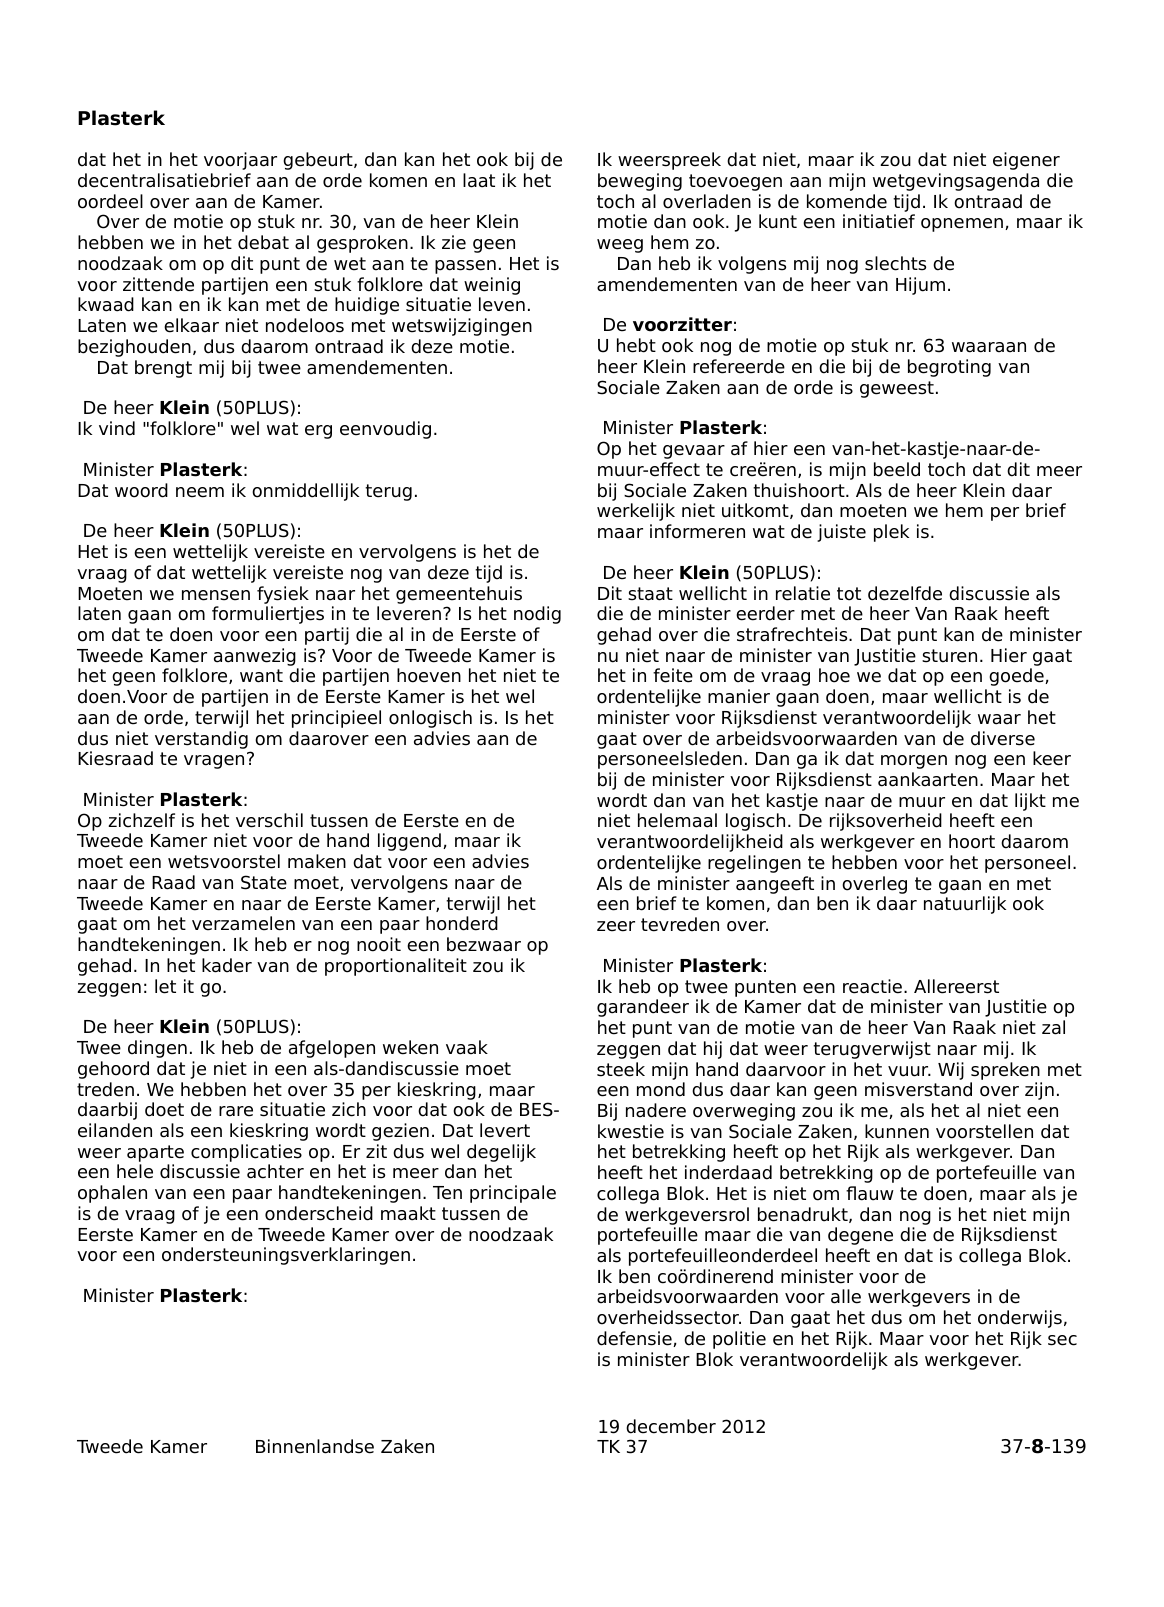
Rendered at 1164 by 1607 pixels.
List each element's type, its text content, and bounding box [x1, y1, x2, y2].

text Ik heb op twee punten een reactie. Allereerst garandeer ik de Kamer dat de minister van Justitie op het punt van de motie van de heer Van Raak niet zal zeggen dat hij dat weer terugverwijst naar mij. Ik steek mijn hand daarvoor in het vuur. Wij spreken met een mond dus daar kan geen misverstand over zijn. Bij nadere overweging zou ik me, als het al niet een kwestie is van Sociale Zaken, kunnen voorstellen dat het betrekking heeft op het Rijk als werkgever. Dan heeft het inderdaad betrekking op de portefeuille van collega Blok. Het is niet om flauw te doen, maar als je de werkgeversrol benadrukt, dan nog is het niet mijn portefeuille maar die van degene die de Rijksdienst als portefeuilleonderdeel heeft en dat is collega Blok. Ik ben coördinerend minister voor de arbeidsvoorwaarden voor alle werkgevers in de overheidssector. Dan gaat het dus om het onderwijs, defensie, de politie en het Rijk. Maar voor het Rijk sec is minister Blok verantwoordelijk als werkgever. [596, 976, 1087, 1370]
text De heer Klein (50PLUS): [77, 1017, 567, 1038]
text dat het in het voorjaar gebeurt, dan kan het ook bij de decentralisatiebrief aan de orde komen en laat ik het oordeel over aan de Kamer. [77, 150, 567, 212]
text De heer Klein (50PLUS): [77, 398, 567, 419]
text Dan heb ik volgens mij nog slechts de amendementen van de heer van Hijum. [596, 254, 1087, 295]
text U hebt ook nog de motie op stuk nr. 63 waaraan de heer Klein refereerde en die bij de begroting van Sociale Zaken aan de orde is geweest. [596, 336, 1087, 398]
text Minister Plasterk: [77, 460, 567, 480]
text Ik vind "folklore" wel wat erg eenvoudig. [77, 419, 567, 440]
text Dat brengt mij bij twee amendementen. [77, 357, 567, 378]
text Ik weerspreek dat niet, maar ik zou dat niet eigener beweging toevoegen aan mijn wetgevingsagenda die toch al overladen is de komende tijd. Ik ontraad de motie dan ook. Je kunt een initiatief opnemen, maar ik weeg hem zo. [596, 150, 1087, 254]
text Op zichzelf is het verschil tussen de Eerste en de Tweede Kamer niet voor de hand liggend, maar ik moet een wetsvoorstel maken dat voor een advies naar de Raad van State moet, vervolgens naar de Tweede Kamer en naar de Eerste Kamer, terwijl het gaat om het verzamelen van een paar honderd handtekeningen. Ik heb er nog nooit een bezwaar op gehad. In het kader van de proportionaliteit zou ik zeggen: let it go. [77, 811, 567, 997]
text Minister Plasterk: [77, 1286, 567, 1307]
text Dit staat wellicht in relatie tot dezelfde discussie als die de minister eerder met de heer Van Raak heeft gehad over die strafrechteis. Dat punt kan de minister nu niet naar de minister van Justitie sturen. Hier gaat het in feite om de vraag hoe we dat op een goede, ordentelijke manier gaan doen, maar wellicht is de minister voor Rijksdienst verantwoordelijk waar het gaat over de arbeidsvoorwaarden van de diverse personeelsleden. Dan ga ik dat morgen nog een keer bij de minister voor Rijksdienst aankaarten. Maar het wordt dan van het kastje naar de muur en dat lijkt me niet helemaal logisch. De rijksoverheid heeft een verantwoordelijkheid als werkgever en hoort daarom ordentelijke regelingen te hebben voor het personeel. Als de minister aangeeft in overleg te gaan en met een brief te komen, dan ben ik daar natuurlijk ook zeer tevreden over. [596, 583, 1087, 936]
text Minister Plasterk: [596, 418, 1087, 439]
text Dat woord neem ik onmiddellijk terug. [77, 480, 567, 501]
text De heer Klein (50PLUS): [77, 521, 567, 542]
text Minister Plasterk: [77, 790, 567, 811]
text Op het gevaar af hier een van-het-kastje-naar-de-muur-effect te creëren, is mijn beeld toch dat dit meer bij Sociale Zaken thuishoort. Als de heer Klein daar werkelijk niet uitkomt, dan moeten we hem per brief maar informeren wat de juiste plek is. [596, 439, 1087, 543]
text Over de motie op stuk nr. 30, van de heer Klein hebben we in het debat al gesproken. Ik zie geen noodzaak om op dit punt de wet aan te passen. Het is voor zittende partijen een stuk folklore dat weinig kwaad kan en ik kan met de huidige situatie leven. Laten we elkaar niet nodeloos met wetswijzigingen bezighouden, dus daarom ontraad ik deze motie. [77, 212, 567, 357]
text De heer Klein (50PLUS): [596, 563, 1087, 583]
text De voorzitter: [596, 315, 1087, 336]
text Het is een wettelijk vereiste en vervolgens is het de vraag of dat wettelijk vereiste nog van deze tijd is. Moeten we mensen fysiek naar het gemeentehuis laten gaan om formuliertjes in te leveren? Is het nodig om dat te doen voor een partij die al in de Eerste of Tweede Kamer aanwezig is? Voor de Tweede Kamer is het geen folklore, want die partijen hoeven het niet te doen.Voor de partijen in de Eerste Kamer is het wel aan de orde, terwijl het principieel onlogisch is. Is het dus niet verstandig om daarover een advies aan de Kiesraad te vragen? [77, 542, 567, 770]
text Minister Plasterk: [596, 956, 1087, 976]
text Twee dingen. Ik heb de afgelopen weken vaak gehoord dat je niet in een als-dandiscussie moet treden. We hebben het over 35 per kieskring, maar daarbij doet de rare situatie zich voor dat ook de BES-eilanden als een kieskring wordt gezien. Dat levert weer aparte complicaties op. Er zit dus wel degelijk een hele discussie achter en het is meer dan het ophalen van een paar handtekeningen. Ten principale is de vraag of je een onderscheid maakt tussen de Eerste Kamer en de Tweede Kamer over de noodzaak voor een ondersteuningsverklaringen. [77, 1038, 567, 1266]
